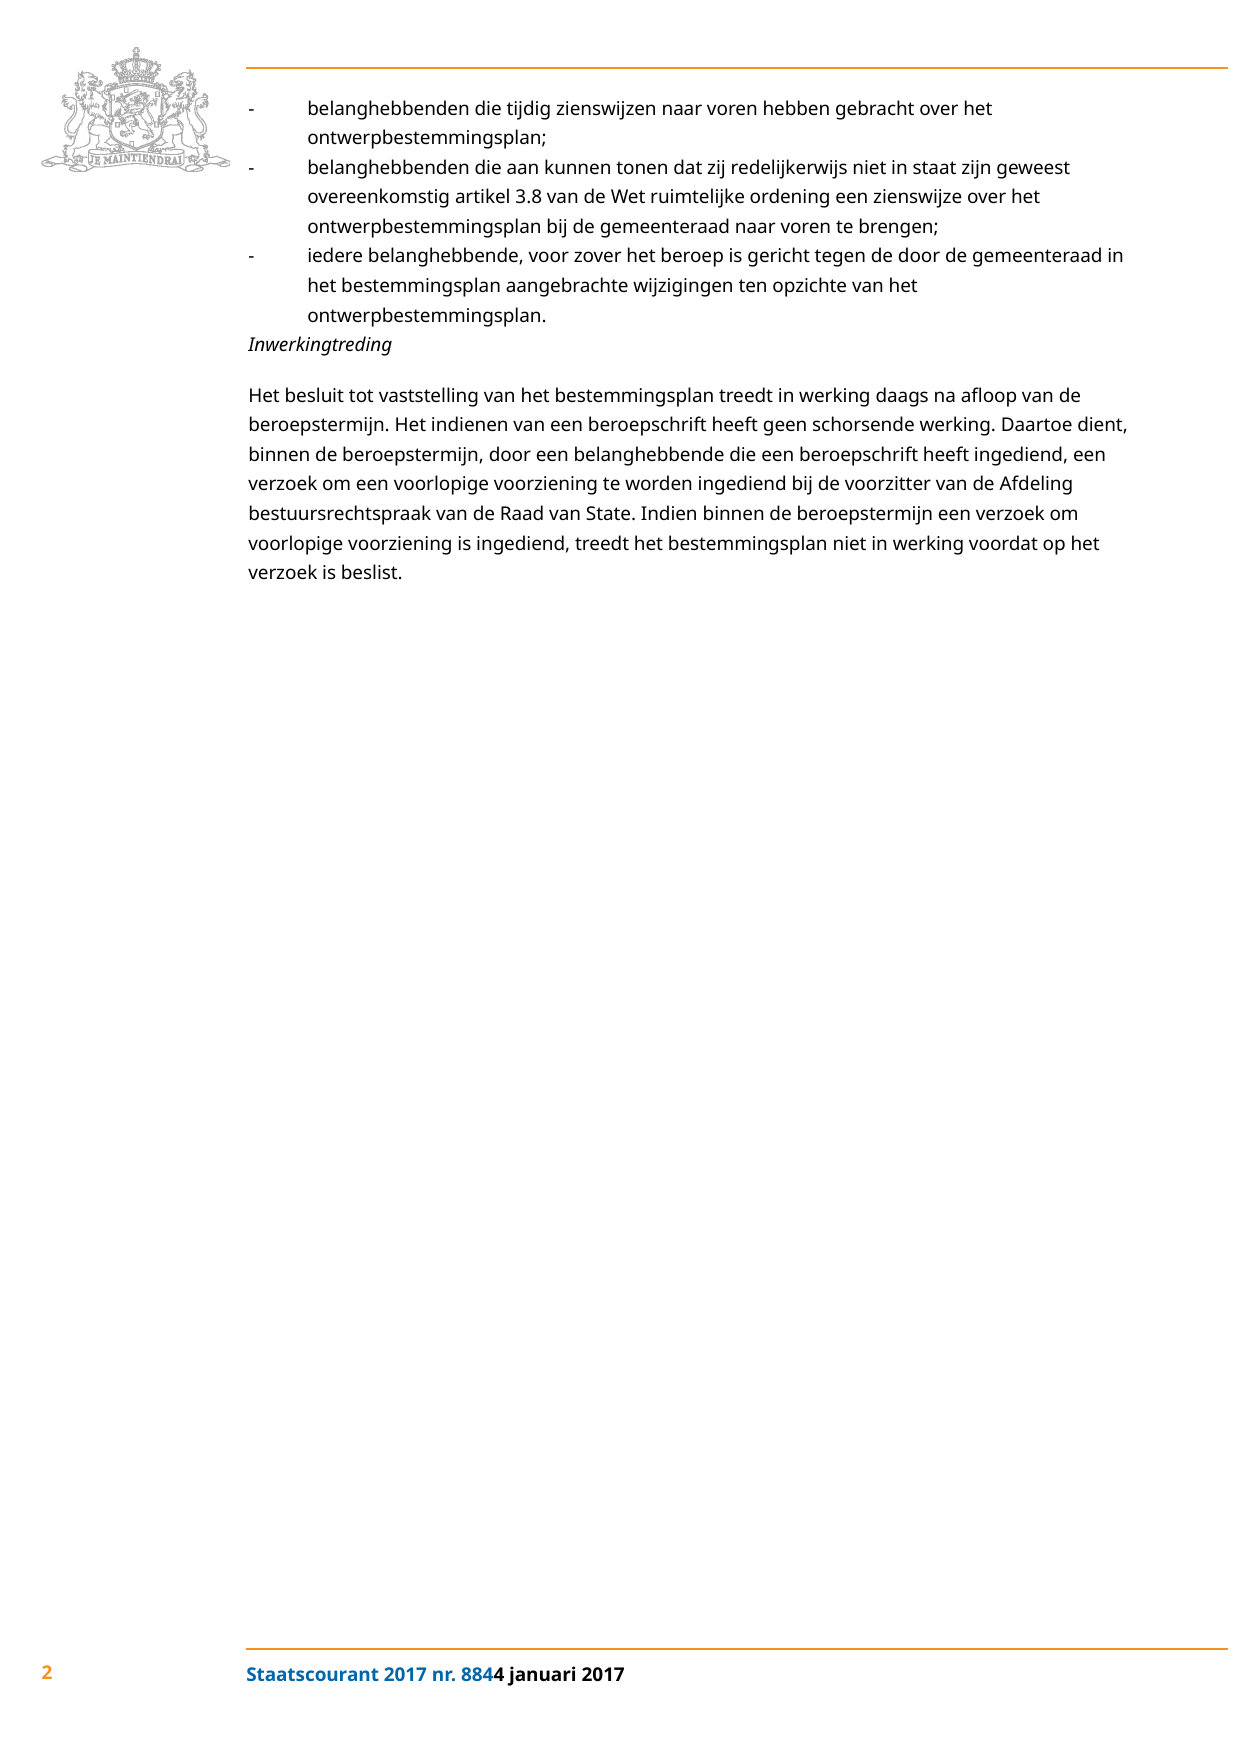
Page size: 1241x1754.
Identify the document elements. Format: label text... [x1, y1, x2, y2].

picture [41, 47, 231, 172]
list belanghebbenden die tijdig zienswijzen naar voren hebben gebracht over het ontwerpbestemmingsplan; [248, 95, 1152, 150]
text Het besluit tot vaststelling van het bestemmingsplan treedt in werking daags na afloop van de beroepstermijn. Het indienen van een beroepschrift heeft geen schorsende werking. Daartoe dient, binnen de beroepstermijn, door een belanghebbende die een beroepschrift heeft ingediend, een verzoek om een voorlopige voorziening te worden ingediend bij de voorzitter van de Afdeling bestuursrechtspraak van de Raad van State. Indien binnen de beroepstermijn een verzoek om voorlopige voorziening is ingediend, treedt het bestemmingsplan niet in werking voordat op het verzoek is beslist. [248, 382, 1152, 585]
text Inwerkingtreding [248, 331, 1152, 357]
list iedere belanghebbende, voor zover het beroep is gericht tegen de door de gemeenteraad in het bestemmingsplan aangebrachte wijzigingen ten opzichte van het ontwerpbestemmingsplan. [248, 243, 1152, 328]
list belanghebbenden die aan kunnen tonen dat zij redelijkerwijs niet in staat zijn geweest overeenkomstig artikel 3.8 van de Wet ruimtelijke ordening een zienswijze over het ontwerpbestemmingsplan bij de gemeenteraad naar voren te brengen; [248, 154, 1152, 239]
